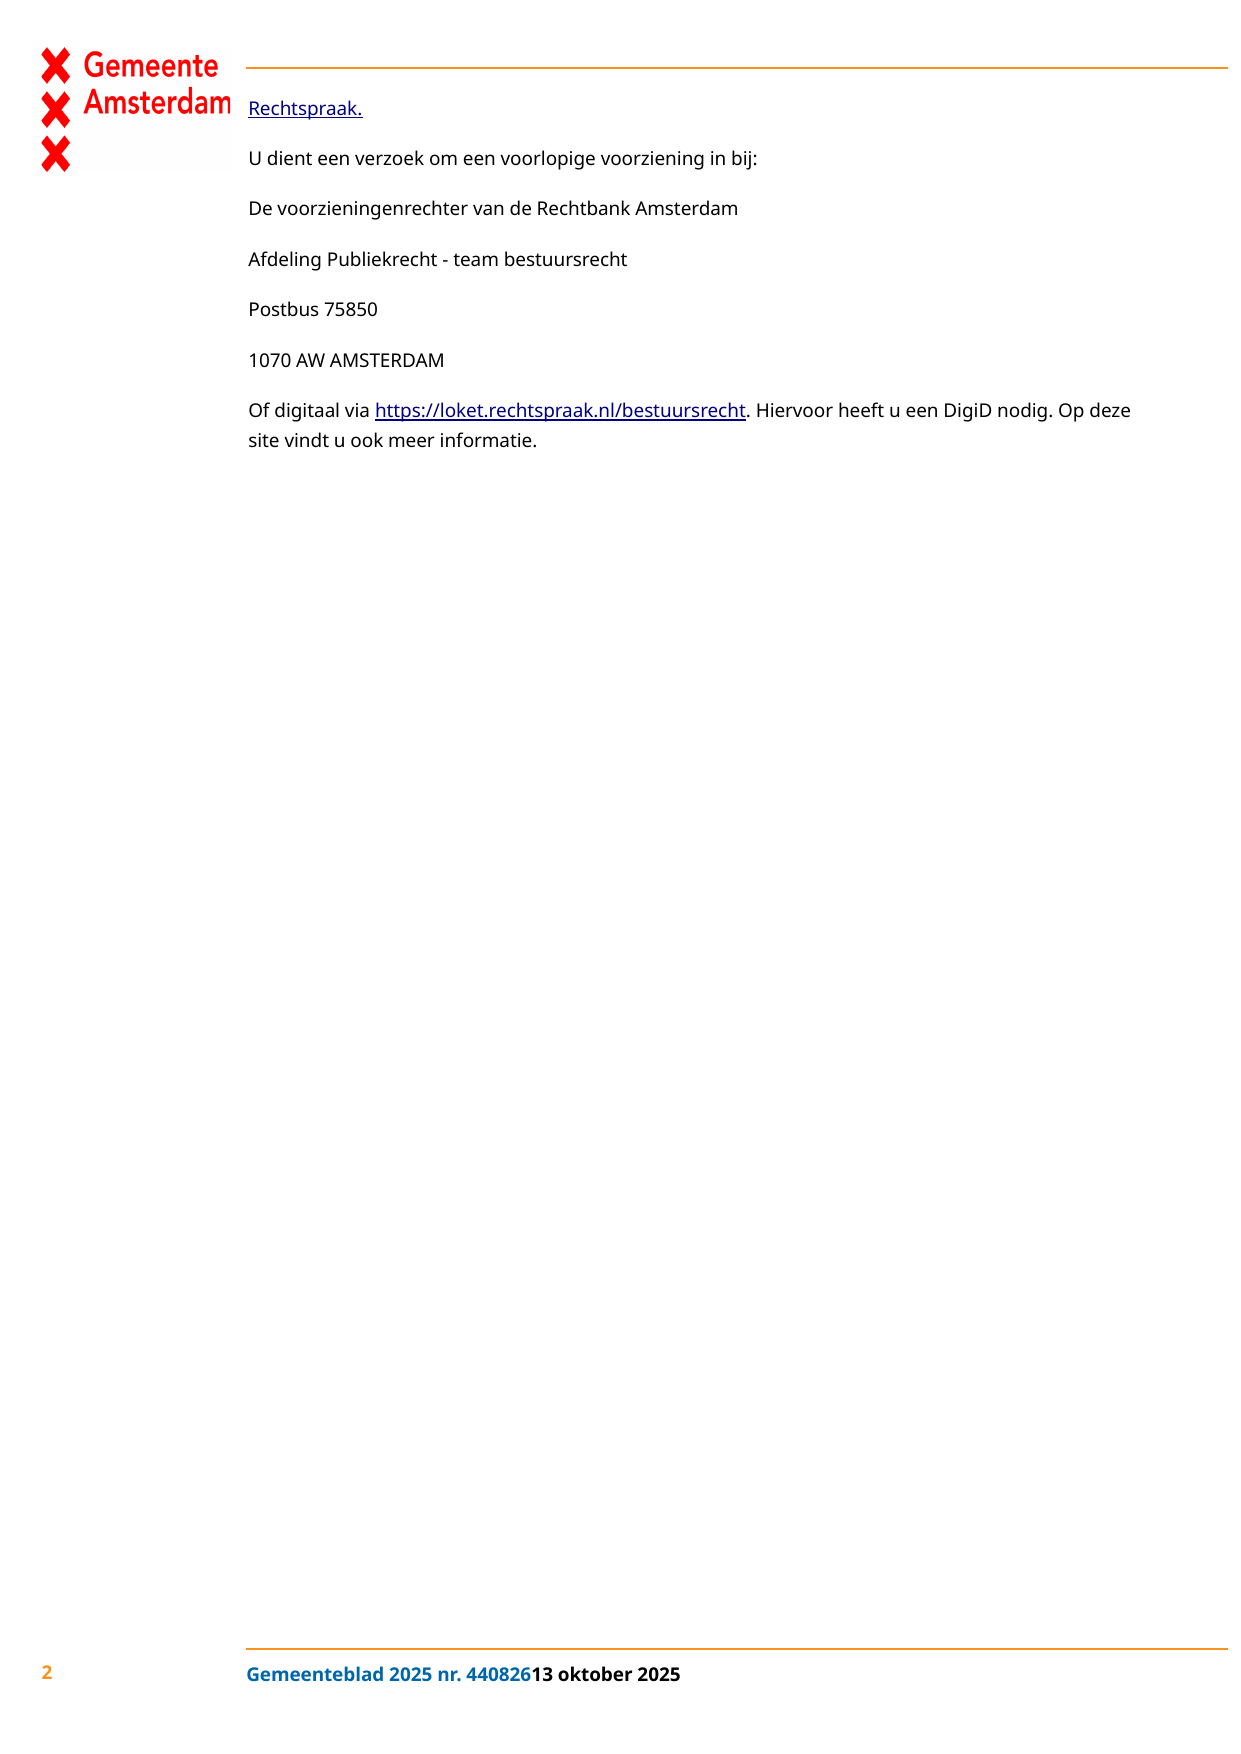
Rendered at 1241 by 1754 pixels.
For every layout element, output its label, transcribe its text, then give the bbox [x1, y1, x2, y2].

text Postbus 75850 [248, 296, 1152, 322]
text U dient een verzoek om een voorlopige voorziening in bij: [248, 145, 1152, 171]
text Of digitaal via https://loket.rechtspraak.nl/bestuursrecht. Hiervoor heeft u een DigiD nodig. Op deze site vindt u ook meer informatie. [248, 397, 1152, 453]
picture [41, 47, 231, 172]
text 1070 AW AMSTERDAM [248, 347, 1152, 373]
text Afdeling Publiekrecht - team bestuursrecht [248, 246, 1152, 272]
text De voorzieningenrechter van de Rechtbank Amsterdam [248, 196, 1152, 221]
text Rechtspraak. [248, 95, 1152, 121]
